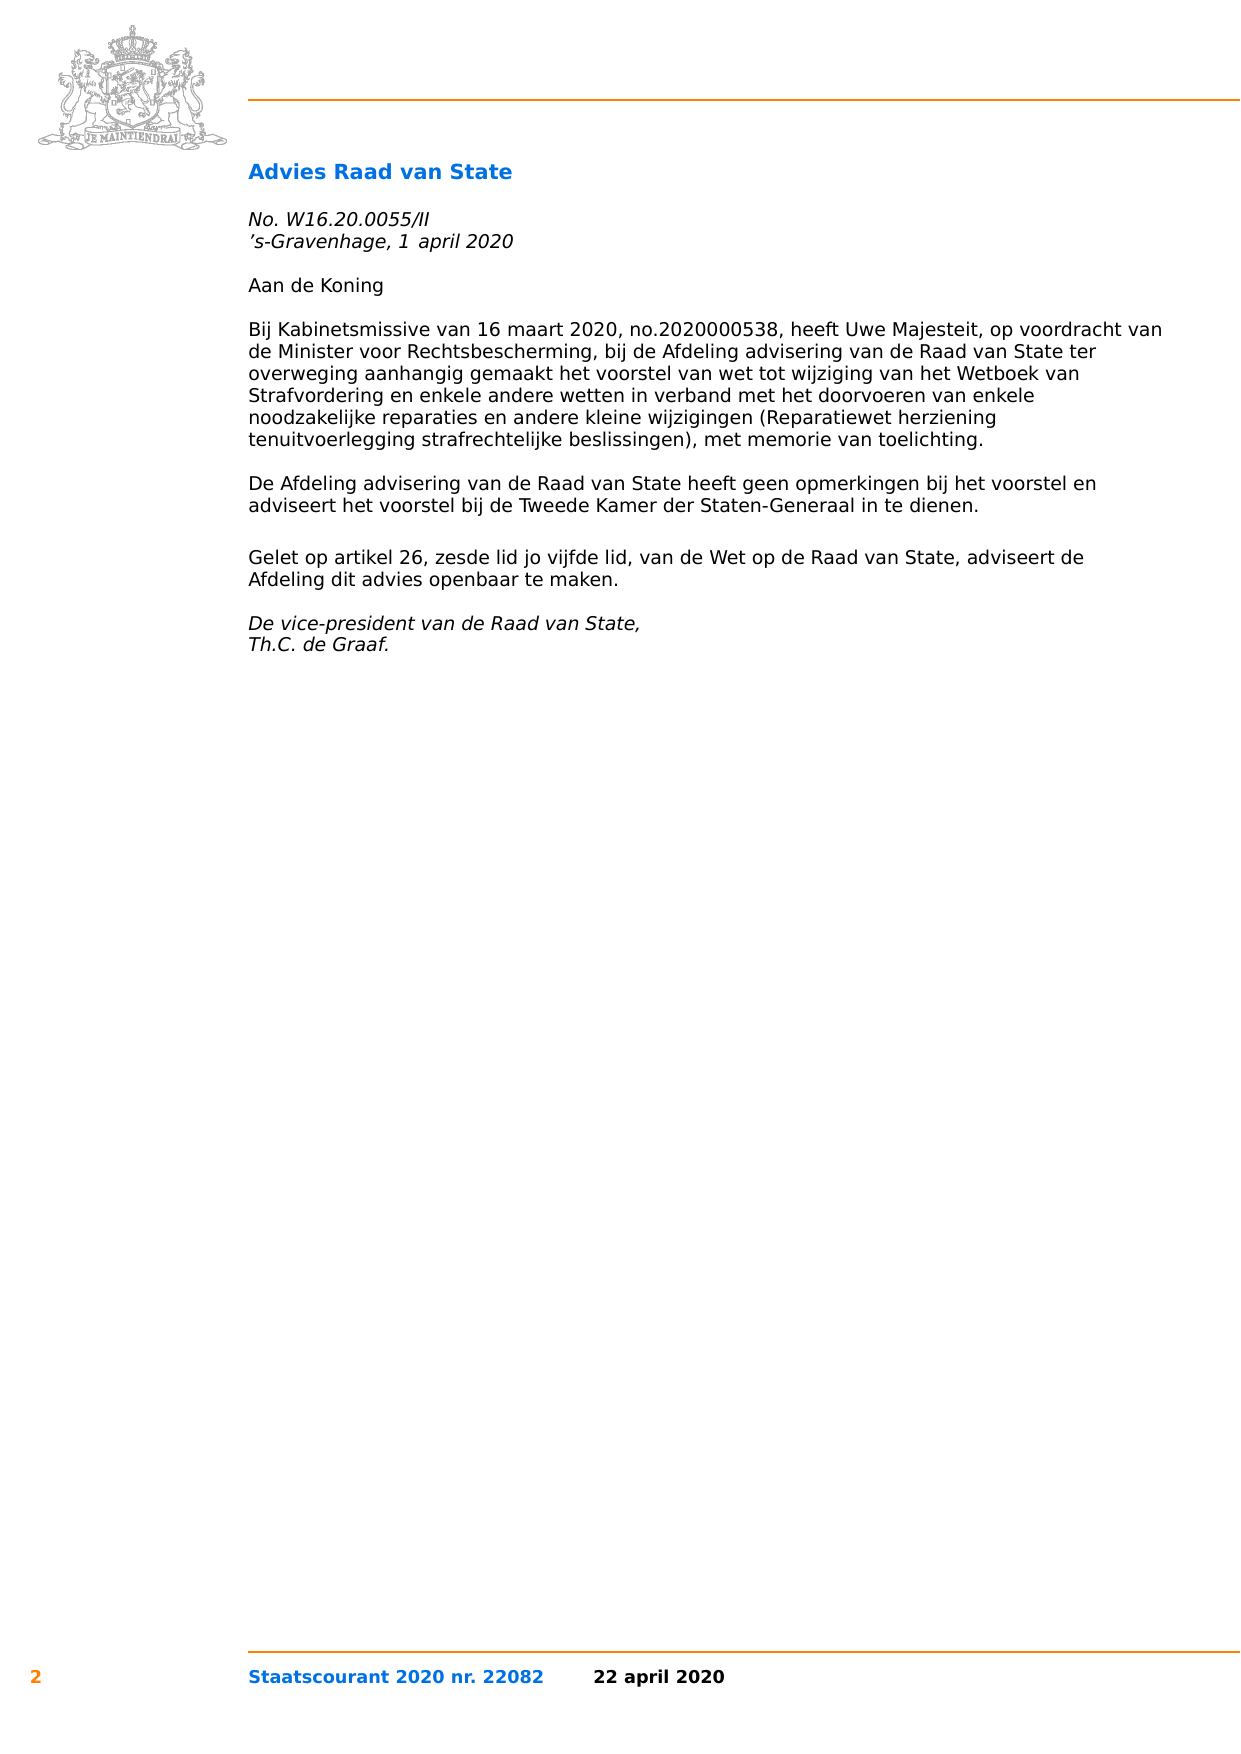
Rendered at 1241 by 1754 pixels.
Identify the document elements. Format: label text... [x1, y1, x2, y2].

text Aan de Koning [248, 275, 1163, 297]
subtitle Advies Raad van State [248, 160, 1163, 184]
text De vice-president van de Raad van State, Th.C. de Graaf. [248, 612, 1163, 656]
text Gelet op artikel 26, zesde lid jo vijfde lid, van de Wet op de Raad van State, adviseert de Afdeling dit advies openbaar te maken. [248, 547, 1163, 591]
text ’s-Gravenhage, 1 april 2020 [248, 231, 1163, 253]
text De Afdeling advisering van de Raad van State heeft geen opmerkingen bij het voorstel en adviseert het voorstel bij de Tweede Kamer der Staten-Generaal in te dienen. [248, 473, 1163, 517]
text Bij Kabinetsmissive van 16 maart 2020, no.2020000538, heeft Uwe Majesteit, op voordracht van de Minister voor Rechtsbescherming, bij de Afdeling advisering van de Raad van State ter overweging aanhangig gemaakt het voorstel van wet tot wijziging van het Wetboek van Strafvordering en enkele andere wetten in verband met het doorvoeren van enkele noodzakelijke reparaties en andere kleine wijzigingen (Reparatiewet herziening tenuitvoerlegging strafrechtelijke beslissingen), met memorie van toelichting. [248, 319, 1163, 451]
picture [38, 25, 227, 150]
text No. W16.20.0055/II [248, 209, 1163, 231]
